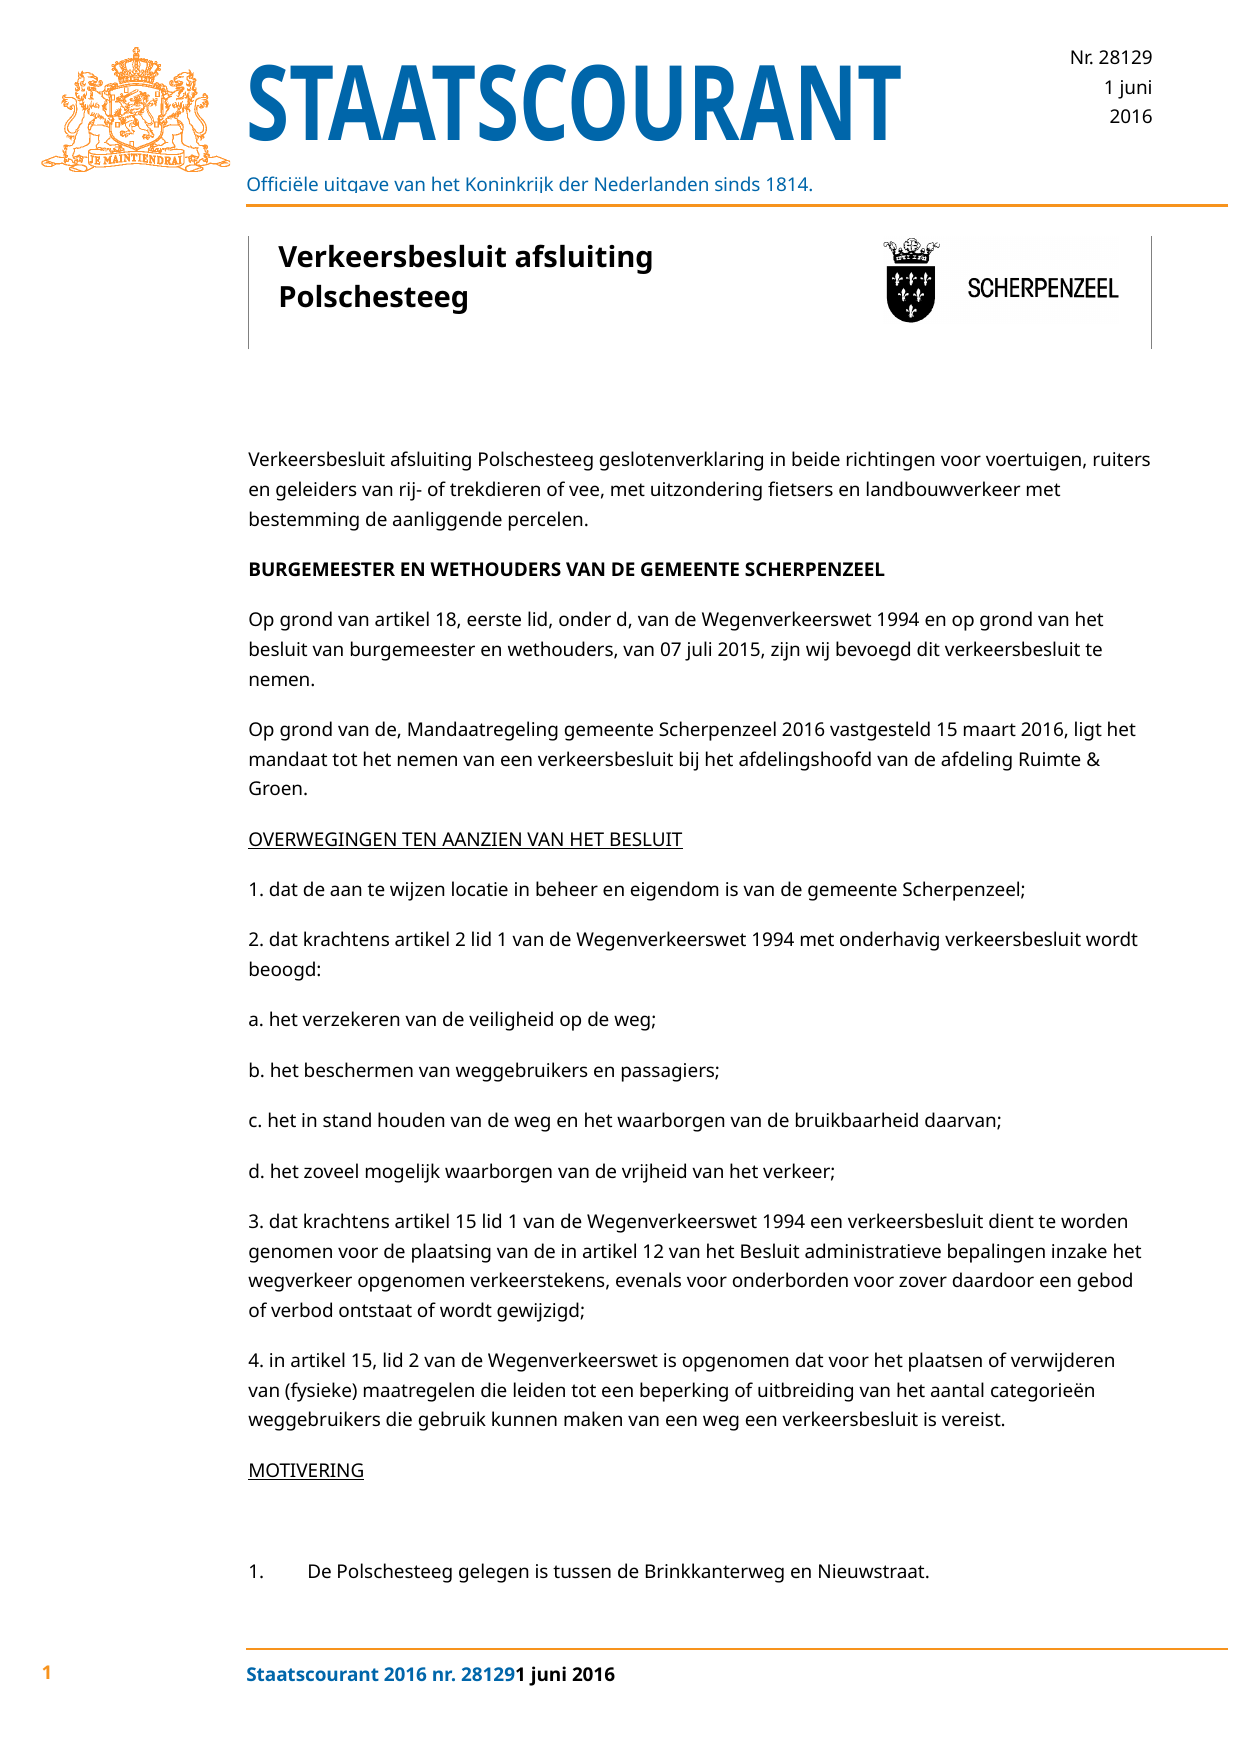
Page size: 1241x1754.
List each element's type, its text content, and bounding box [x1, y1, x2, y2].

text Op grond van artikel 18, eerste lid, onder d, van de Wegenverkeerswet 1994 en op grond van het besluit van burgemeester en wethouders, van 07 juli 2015, zijn wij bevoegd dit verkeersbesluit te nemen. [248, 607, 1152, 691]
text 4. in artikel 15, lid 2 van de Wegenverkeerswet is opgenomen dat voor het plaatsen of verwijderen van (fysieke) maatregelen die leiden tot een beperking of uitbreiding van het aantal categorieën weggebruikers die gebruik kunnen maken van een weg een verkeersbesluit is vereist. [248, 1347, 1152, 1432]
text 3. dat krachtens artikel 15 lid 1 van de Wegenverkeerswet 1994 een verkeersbesluit dient te worden genomen voor de plaatsing van de in artikel 12 van het Besluit administratieve bepalingen inzake het wegverkeer opgenomen verkeerstekens, evenals voor onderborden voor zover daardoor een gebod of verbod ontstaat of wordt gewijzigd; [248, 1208, 1152, 1323]
text a. het verzekeren van de veiligheid op de weg; [248, 1007, 1152, 1032]
text c. het in stand houden van de weg en het waarborgen van de bruikbaarheid daarvan; [248, 1107, 1152, 1133]
text BURGEMEESTER EN WETHOUDERS VAN DE GEMEENTE SCHERPENZEEL [248, 556, 1152, 582]
text b. het beschermen van weggebruikers en passagiers; [248, 1057, 1152, 1083]
table_header [850, 236, 1151, 349]
text OVERWEGINGEN TEN AANZIEN VAN HET BESLUIT [248, 826, 1152, 851]
list De Polschesteeg gelegen is tussen de Brinkkanterweg en Nieuwstraat. [248, 1558, 1152, 1583]
picture [882, 236, 1119, 324]
table_header Verkeersbesluit afsluiting Polschesteeg [249, 236, 850, 349]
text 2. dat krachtens artikel 2 lid 1 van de Wegenverkeerswet 1994 met onderhavig verkeersbesluit wordt beoogd: [248, 927, 1152, 982]
text Op grond van de, Mandaatregeling gemeente Scherpenzeel 2016 vastgesteld 15 maart 2016, ligt het mandaat tot het nemen van een verkeersbesluit bij het afdelingshoofd van de afdeling Ruimte & Groen. [248, 716, 1152, 801]
text 1. dat de aan te wijzen locatie in beheer en eigendom is van de gemeente Scherpenzeel; [248, 876, 1152, 902]
text d. het zoveel mogelijk waarborgen van de vrijheid van het verkeer; [248, 1158, 1152, 1183]
picture [41, 47, 231, 172]
text Verkeersbesluit afsluiting Polschesteeg geslotenverklaring in beide richtingen voor voertuigen, ruiters en geleiders van rij- of trekdieren of vee, met uitzondering fietsers en landbouwverkeer met bestemming de aanliggende percelen. [248, 447, 1152, 531]
text MOTIVERING [248, 1457, 1152, 1483]
